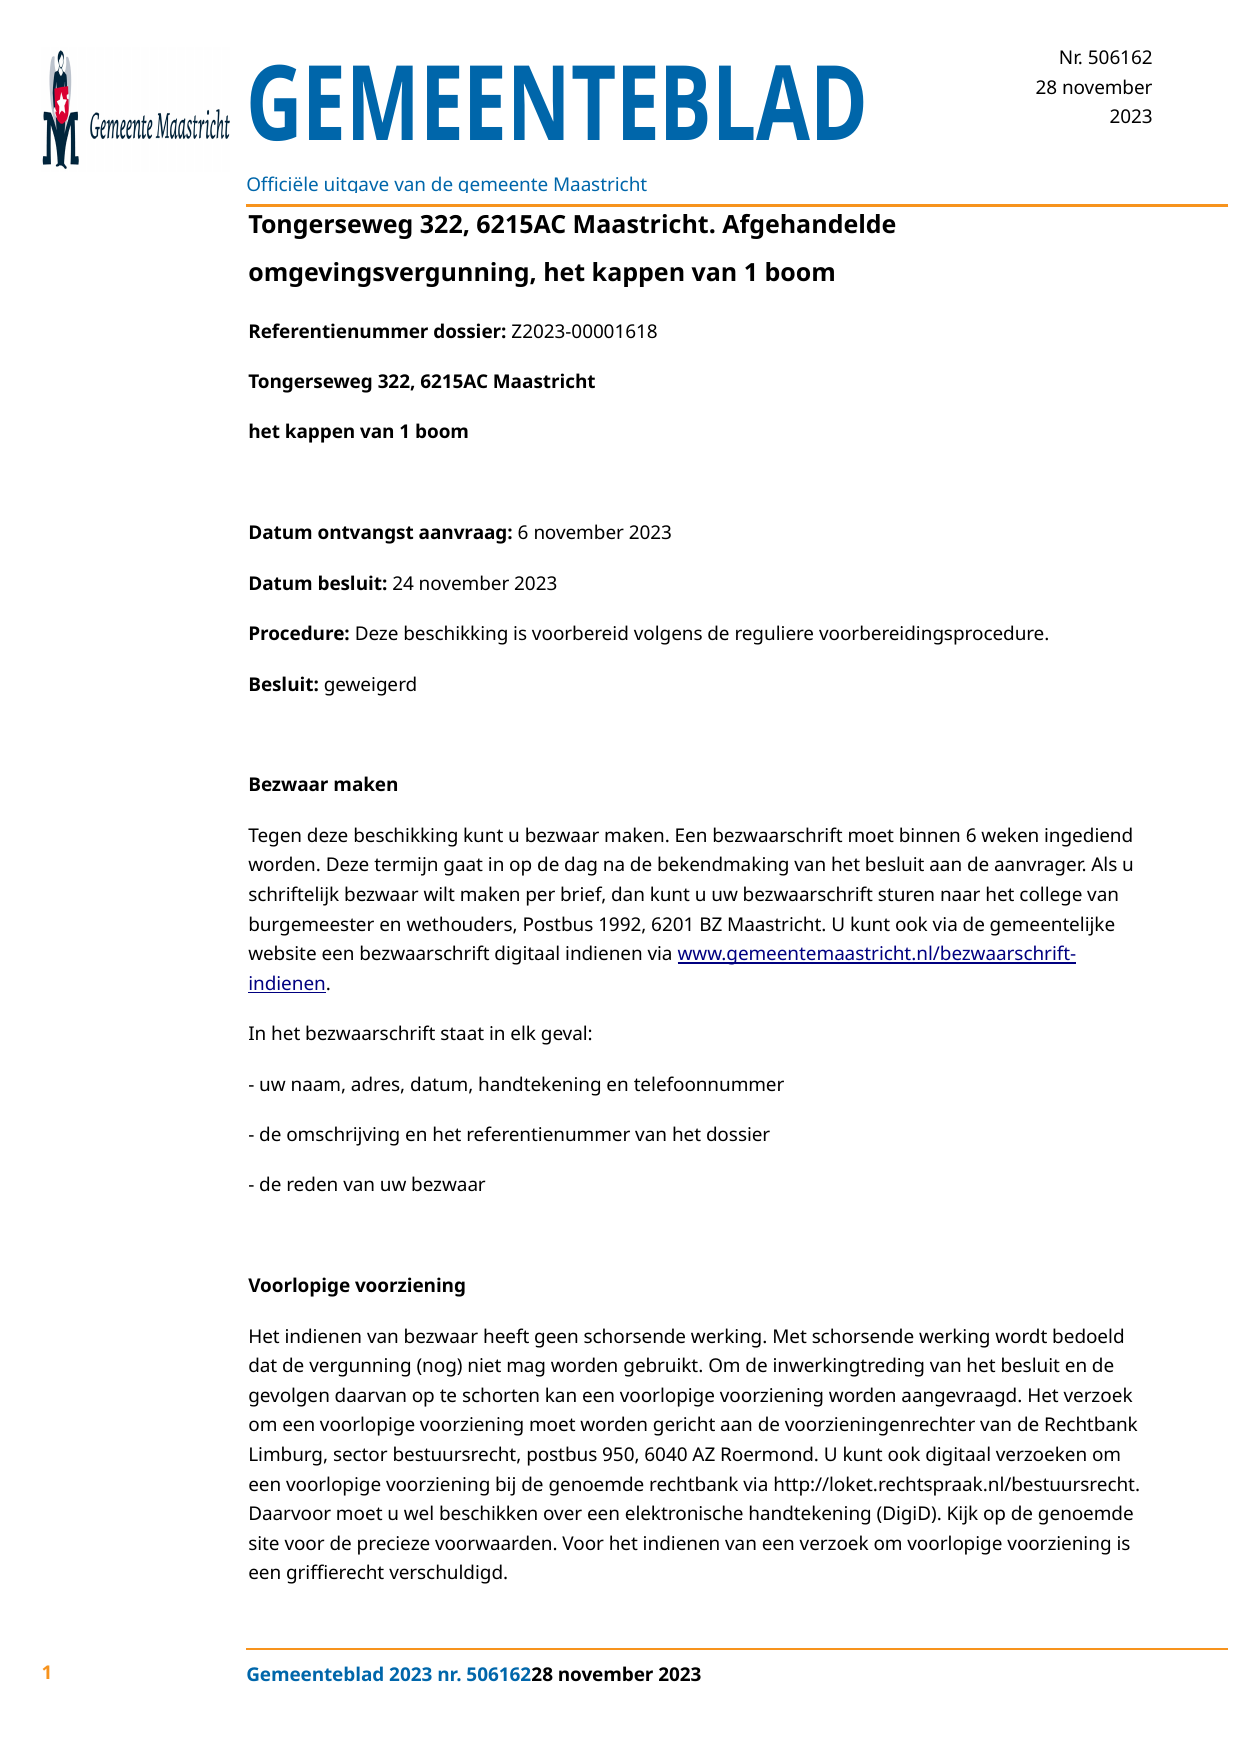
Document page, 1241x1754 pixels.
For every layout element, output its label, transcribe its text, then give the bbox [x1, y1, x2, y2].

text Besluit: geweigerd [248, 671, 1152, 697]
text - uw naam, adres, datum, handtekening en telefoonnummer [248, 1071, 1152, 1097]
text Referentienummer dossier: Z2023-00001618 [248, 318, 1152, 344]
text Tongerseweg 322, 6215AC Maastricht [248, 368, 1152, 394]
text - de omschrijving en het referentienummer van het dossier [248, 1121, 1152, 1147]
text Het indienen van bezwaar heeft geen schorsende werking. Met schorsende werking wordt bedoeld dat de vergunning (nog) niet mag worden gebruikt. Om de inwerkingtreding van het besluit en de gevolgen daarvan op te schorten kan een voorlopige voorziening worden aangevraagd. Het verzoek om een voorlopige voorziening moet worden gericht aan de voorzieningenrechter van de Rechtbank Limburg, sector bestuursrecht, postbus 950, 6040 AZ Roermond. U kunt ook digitaal verzoeken om een voorlopige voorziening bij de genoemde rechtbank via http://loket.rechtspraak.nl/bestuursrecht. Daarvoor moet u wel beschikken over een elektronische handtekening (DigiD). Kijk op de genoemde site voor de precieze voorwaarden. Voor het indienen van een verzoek om voorlopige voorziening is een griffierecht verschuldigd. [248, 1323, 1152, 1585]
text Tegen deze beschikking kunt u bezwaar maken. Een bezwaarschrift moet binnen 6 weken ingediend worden. Deze termijn gaat in op de dag na de bekendmaking van het besluit aan de aanvrager. Als u schriftelijk bezwaar wilt maken per brief, dan kunt u uw bezwaarschrift sturen naar het college van burgemeester en wethouders, Postbus 1992, 6201 BZ Maastricht. U kunt ook via de gemeentelijke website een bezwaarschrift digitaal indienen via www.gemeentemaastricht.nl/bezwaarschrift-indienen. [248, 822, 1152, 996]
text Procedure: Deze beschikking is voorbereid volgens de reguliere voorbereidingsprocedure. [248, 620, 1152, 646]
text In het bezwaarschrift staat in elk geval: [248, 1020, 1152, 1046]
text - de reden van uw bezwaar [248, 1172, 1152, 1197]
text Datum besluit: 24 november 2023 [248, 570, 1152, 596]
picture [41, 47, 231, 172]
text Voorlopige voorziening [248, 1272, 1152, 1298]
text Tongerseweg 322, 6215AC Maastricht. Afgehandelde omgevingsvergunning, het kappen van 1 boom [248, 207, 1152, 288]
text het kappen van 1 boom [248, 419, 1152, 444]
text Datum ontvangst aanvraag: 6 november 2023 [248, 519, 1152, 545]
text Bezwaar maken [248, 772, 1152, 797]
